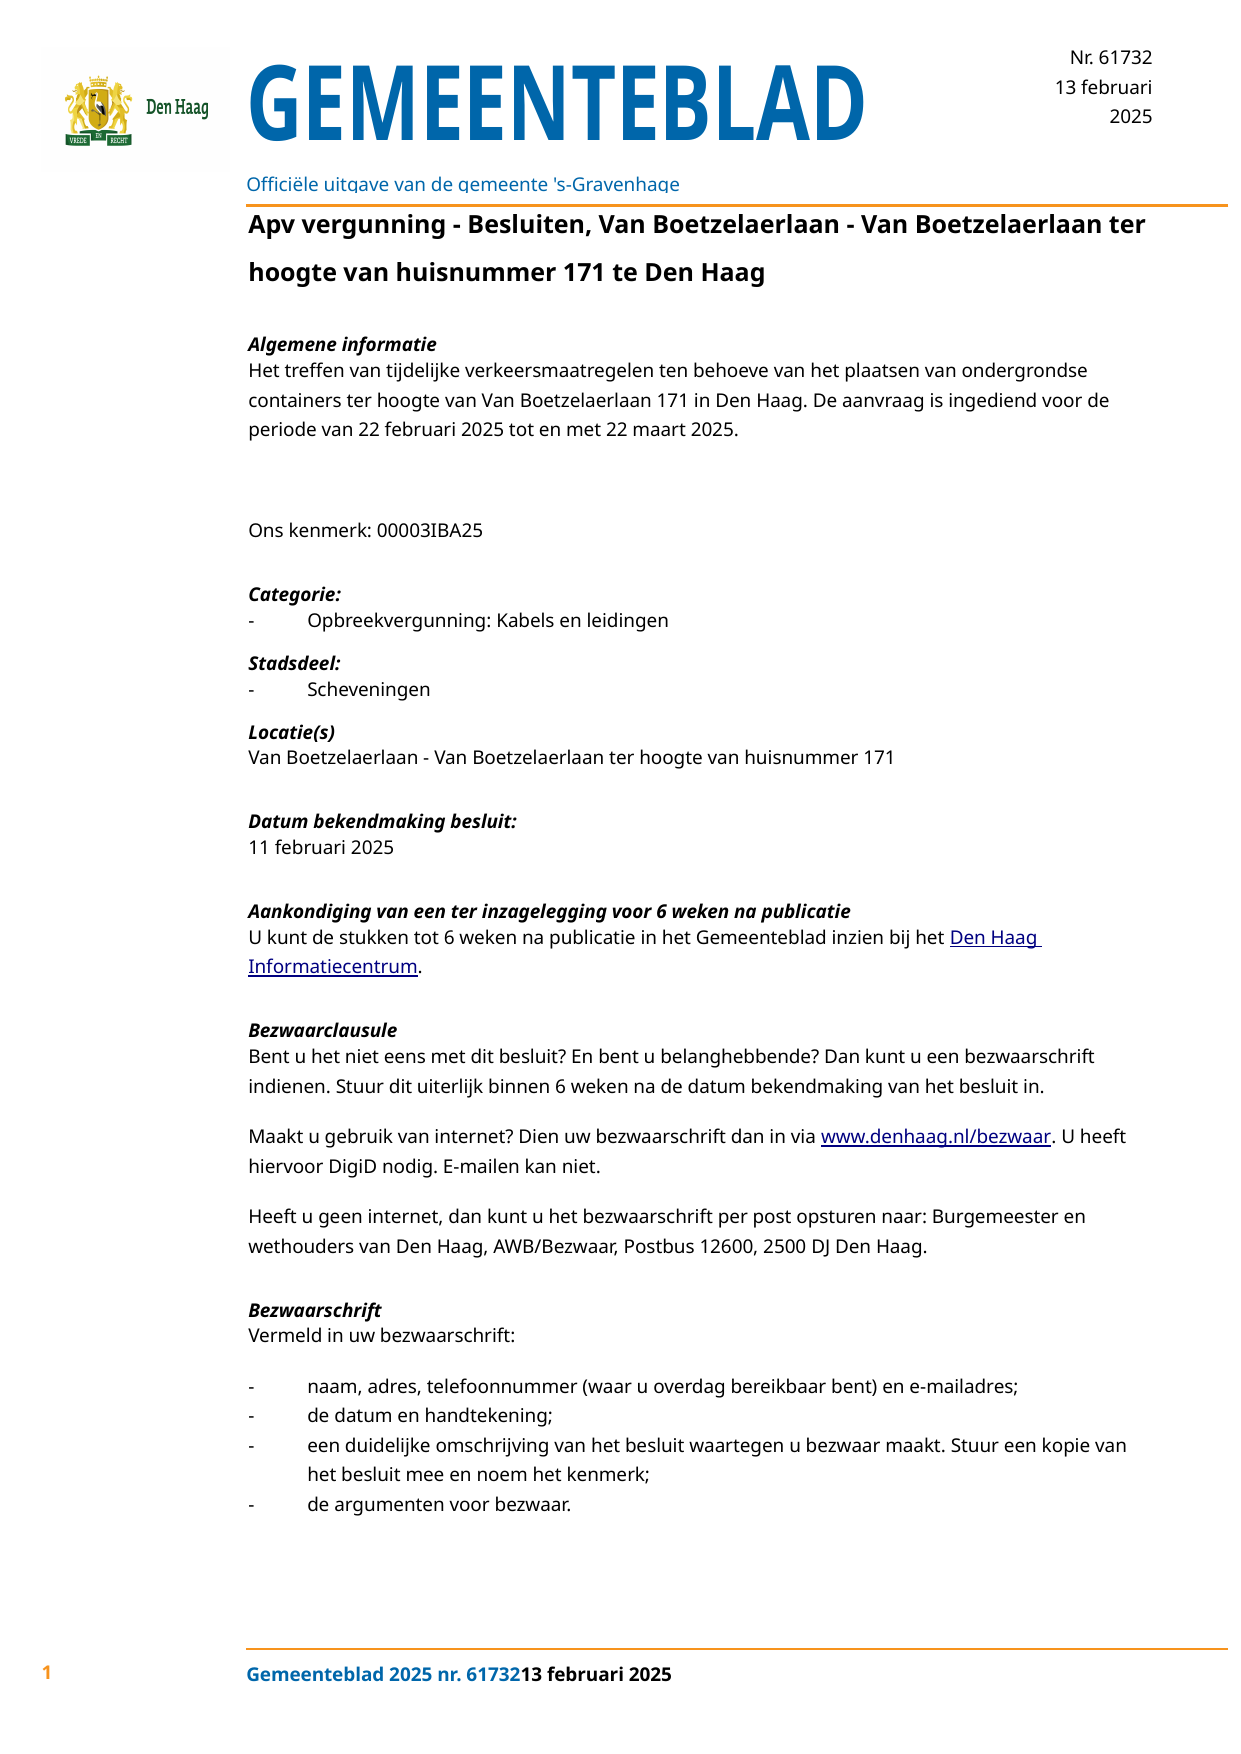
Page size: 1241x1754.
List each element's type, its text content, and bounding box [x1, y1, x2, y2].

text Vermeld in uw bezwaarschrift: [248, 1322, 1152, 1348]
text Heeft u geen internet, dan kunt u het bezwaarschrift per post opsturen naar: Burgemeester en wethouders van Den Haag, AWB/Bezwaar, Postbus 12600, 2500 DJ Den Haag. [248, 1203, 1152, 1258]
list de argumenten voor bezwaar. [248, 1491, 1152, 1517]
text Bent u het niet eens met dit besluit? En bent u belanghebbende? Dan kunt u een bezwaarschrift indienen. Stuur dit uiterlijk binnen 6 weken na de datum bekendmaking van het besluit in. [248, 1043, 1152, 1098]
text Van Boetzelaerlaan - Van Boetzelaerlaan ter hoogte van huisnummer 171 [248, 744, 1152, 770]
list de datum en handtekening; [248, 1402, 1152, 1428]
text U kunt de stukken tot 6 weken na publicatie in het Gemeenteblad inzien bij het Den Haag Informatiecentrum. [248, 924, 1152, 979]
text 11 februari 2025 [248, 834, 1152, 860]
text Datum bekendmaking besluit: [248, 808, 1152, 834]
text Bezwaarschrift [248, 1297, 1152, 1322]
list Opbreekvergunning: Kabels en leidingen [248, 607, 1152, 633]
list Scheveningen [248, 676, 1152, 701]
text Categorie: [248, 581, 1152, 607]
list naam, adres, telefoonnummer (waar u overdag bereikbaar bent) en e-mailadres; [248, 1373, 1152, 1399]
text Algemene informatie [248, 331, 1152, 357]
text Maakt u gebruik van internet? Dien uw bezwaarschrift dan in via www.denhaag.nl/bezwaar. U heeft hiervoor DigiD nodig. E-mailen kan niet. [248, 1123, 1152, 1178]
text Apv vergunning - Besluiten, Van Boetzelaerlaan - Van Boetzelaerlaan ter hoogte van huisnummer 171 te Den Haag [248, 207, 1152, 288]
list een duidelijke omschrijving van het besluit waartegen u bezwaar maakt. Stuur een kopie van het besluit mee en noem het kenmerk; [248, 1432, 1152, 1487]
text Het treffen van tijdelijke verkeersmaatregelen ten behoeve van het plaatsen van ondergrondse containers ter hoogte van Van Boetzelaerlaan 171 in Den Haag. De aanvraag is ingediend voor de periode van 22 februari 2025 tot en met 22 maart 2025. [248, 357, 1152, 442]
text Locatie(s) [248, 719, 1152, 744]
text Stadsdeel: [248, 650, 1152, 676]
picture [41, 47, 231, 172]
text Bezwaarclausule [248, 1017, 1152, 1043]
text Ons kenmerk: 00003IBA25 [248, 517, 1152, 543]
text Aankondiging van een ter inzagelegging voor 6 weken na publicatie [248, 898, 1152, 924]
